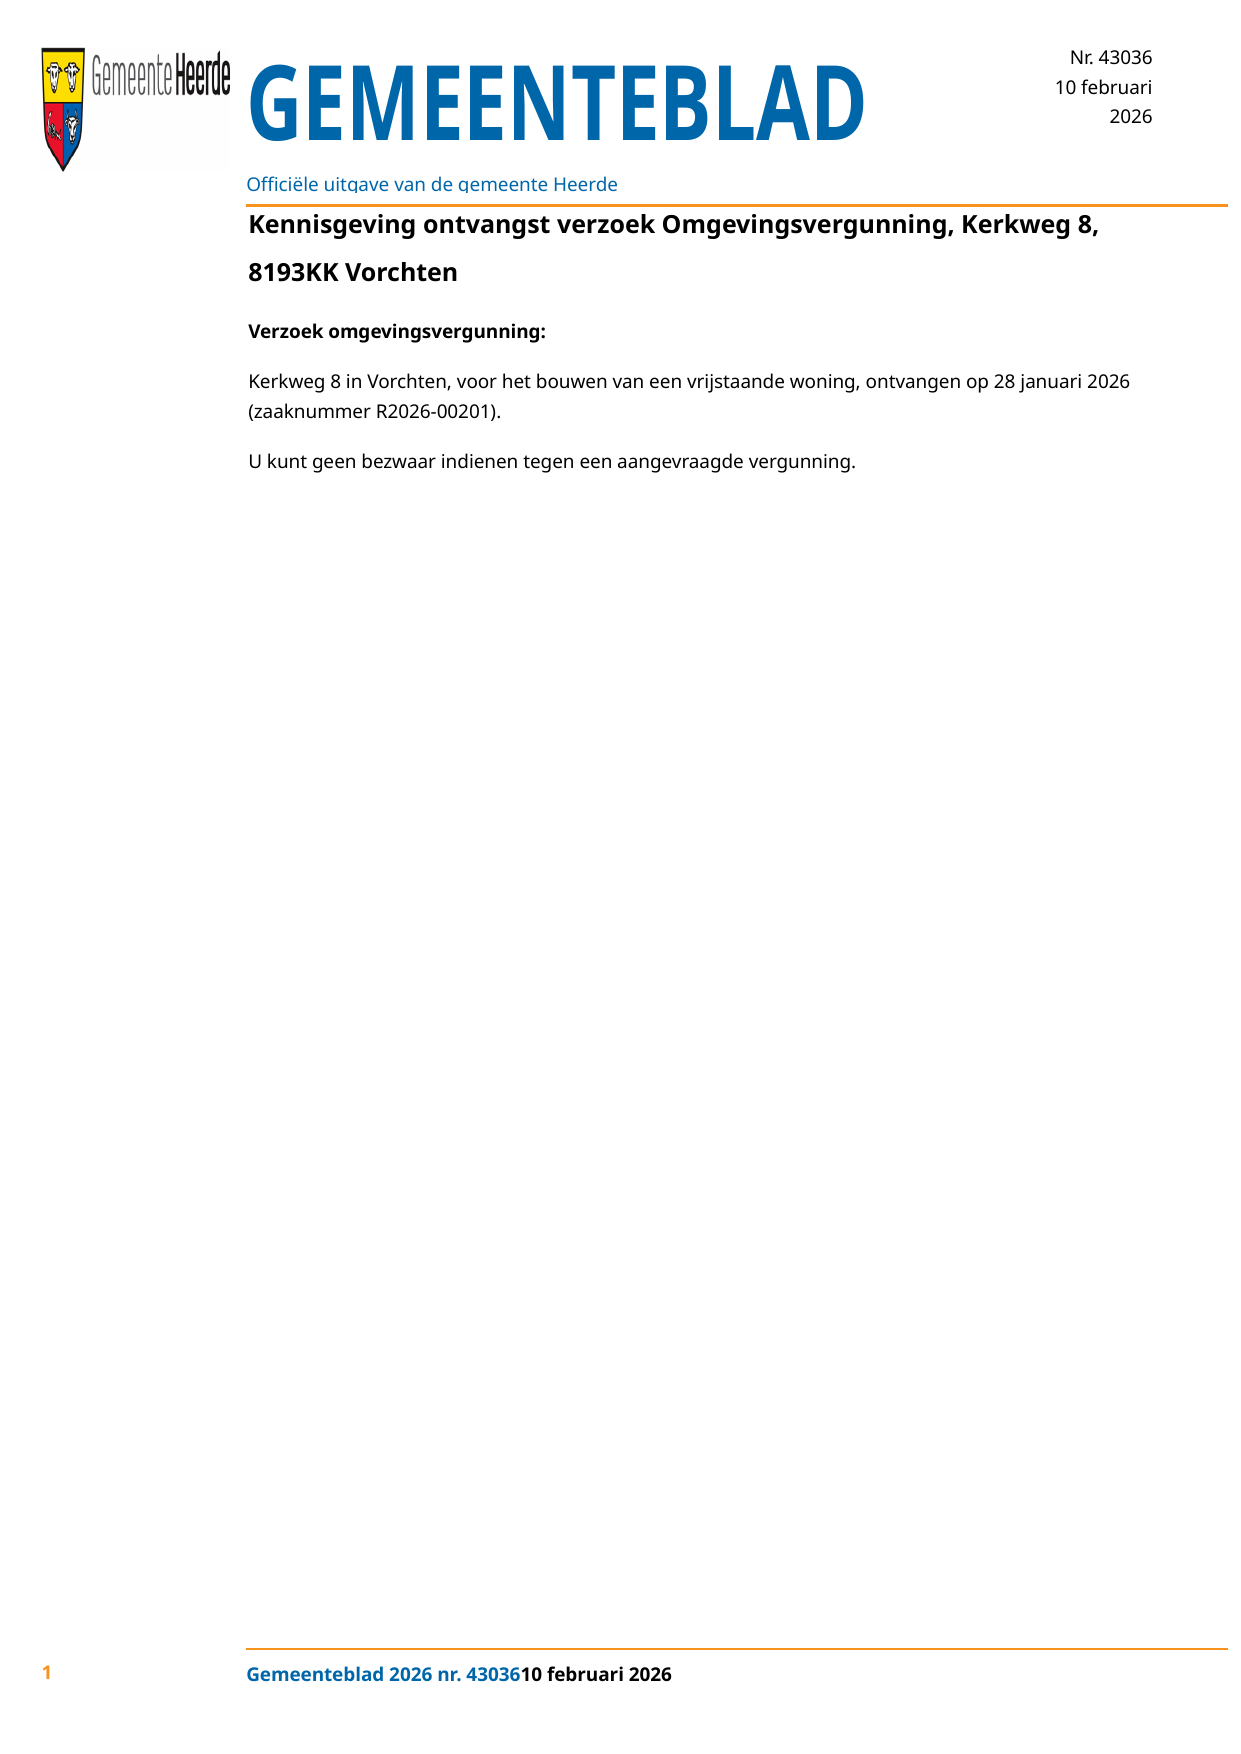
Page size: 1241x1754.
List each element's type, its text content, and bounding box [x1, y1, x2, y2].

text U kunt geen bezwaar indienen tegen een aangevraagde vergunning. [248, 448, 1152, 474]
text Kennisgeving ontvangst verzoek Omgevingsvergunning, Kerkweg 8, 8193KK Vorchten [248, 207, 1152, 288]
text Kerkweg 8 in Vorchten, voor het bouwen van een vrijstaande woning, ontvangen op 28 januari 2026 (zaaknummer R2026-00201). [248, 368, 1152, 424]
picture [41, 47, 231, 172]
text Verzoek omgevingsvergunning: [248, 318, 1152, 344]
